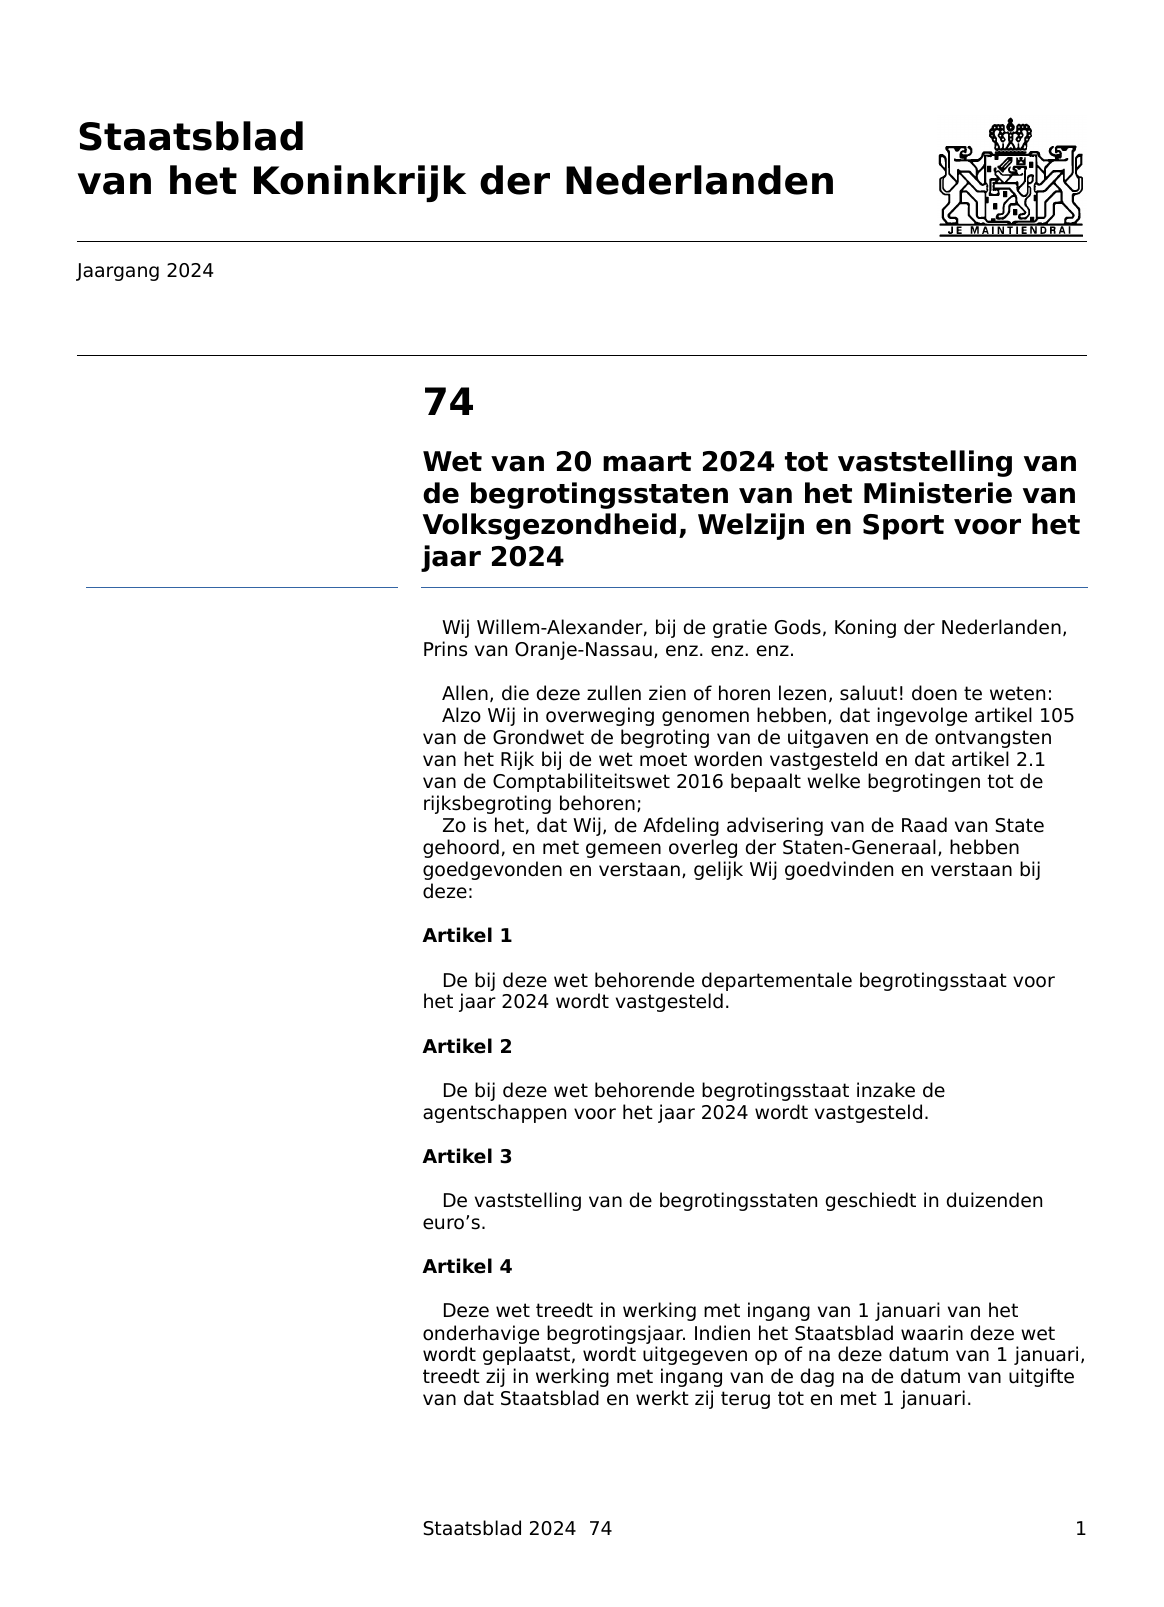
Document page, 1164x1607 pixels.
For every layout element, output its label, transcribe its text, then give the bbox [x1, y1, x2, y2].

text Alzo Wij in overweging genomen hebben, dat ingevolge artikel 105 van de Grondwet de begroting van de uitgaven en de ontvangsten van het Rijk bij de wet moet worden vastgesteld en dat artikel 2.1 van de Comptabiliteitswet 2016 bepaalt welke begrotingen tot de rijksbegroting behoren; [422, 705, 1087, 815]
subtitle Artikel 1 [422, 925, 1087, 947]
subtitle Artikel 4 [422, 1256, 1087, 1278]
text Deze wet treedt in werking met ingang van 1 januari van het onderhavige begrotingsjaar. Indien het Staatsblad waarin deze wet wordt geplaatst, wordt uitgegeven op of na deze datum van 1 januari, treedt zij in werking met ingang van de dag na de datum van uitgifte van dat Staatsblad en werkt zij terug tot en met 1 januari. [422, 1300, 1087, 1410]
subtitle Artikel 3 [422, 1146, 1087, 1168]
text Zo is het, dat Wij, de Afdeling advisering van de Raad van State gehoord, en met gemeen overleg der Staten-Generaal, hebben goedgevonden en verstaan, gelijk Wij goedvinden en verstaan bij deze: [422, 815, 1087, 903]
text De bij deze wet behorende departementale begrotingsstaat voor het jaar 2024 wordt vastgesteld. [422, 969, 1087, 1013]
text Allen, die deze zullen zien of horen lezen, saluut! doen te weten: [422, 683, 1087, 705]
text Wij Willem-Alexander, bij de gratie Gods, Koning der Nederlanden, Prins van Oranje-Nassau, enz. enz. enz. [422, 617, 1087, 661]
text De bij deze wet behorende begrotingsstaat inzake de agentschappen voor het jaar 2024 wordt vastgesteld. [422, 1080, 1087, 1124]
picture [936, 115, 1087, 240]
subtitle Artikel 2 [422, 1036, 1087, 1058]
table_header Staatsblad van het Koninkrijk der Nederlanden [77, 100, 886, 241]
text Wet van 20 maart 2024 tot vaststelling van de begrotingsstaten van het Ministerie van Volksgezondheid, Welzijn en Sport voor het jaar 2024 [422, 447, 1087, 573]
table_header [886, 100, 1087, 241]
text De vaststelling van de begrotingsstaten geschiedt in duizenden euro’s. [422, 1190, 1087, 1234]
table_cell Jaargang 2024 [77, 242, 1087, 355]
subtitle 74 [422, 381, 1087, 424]
